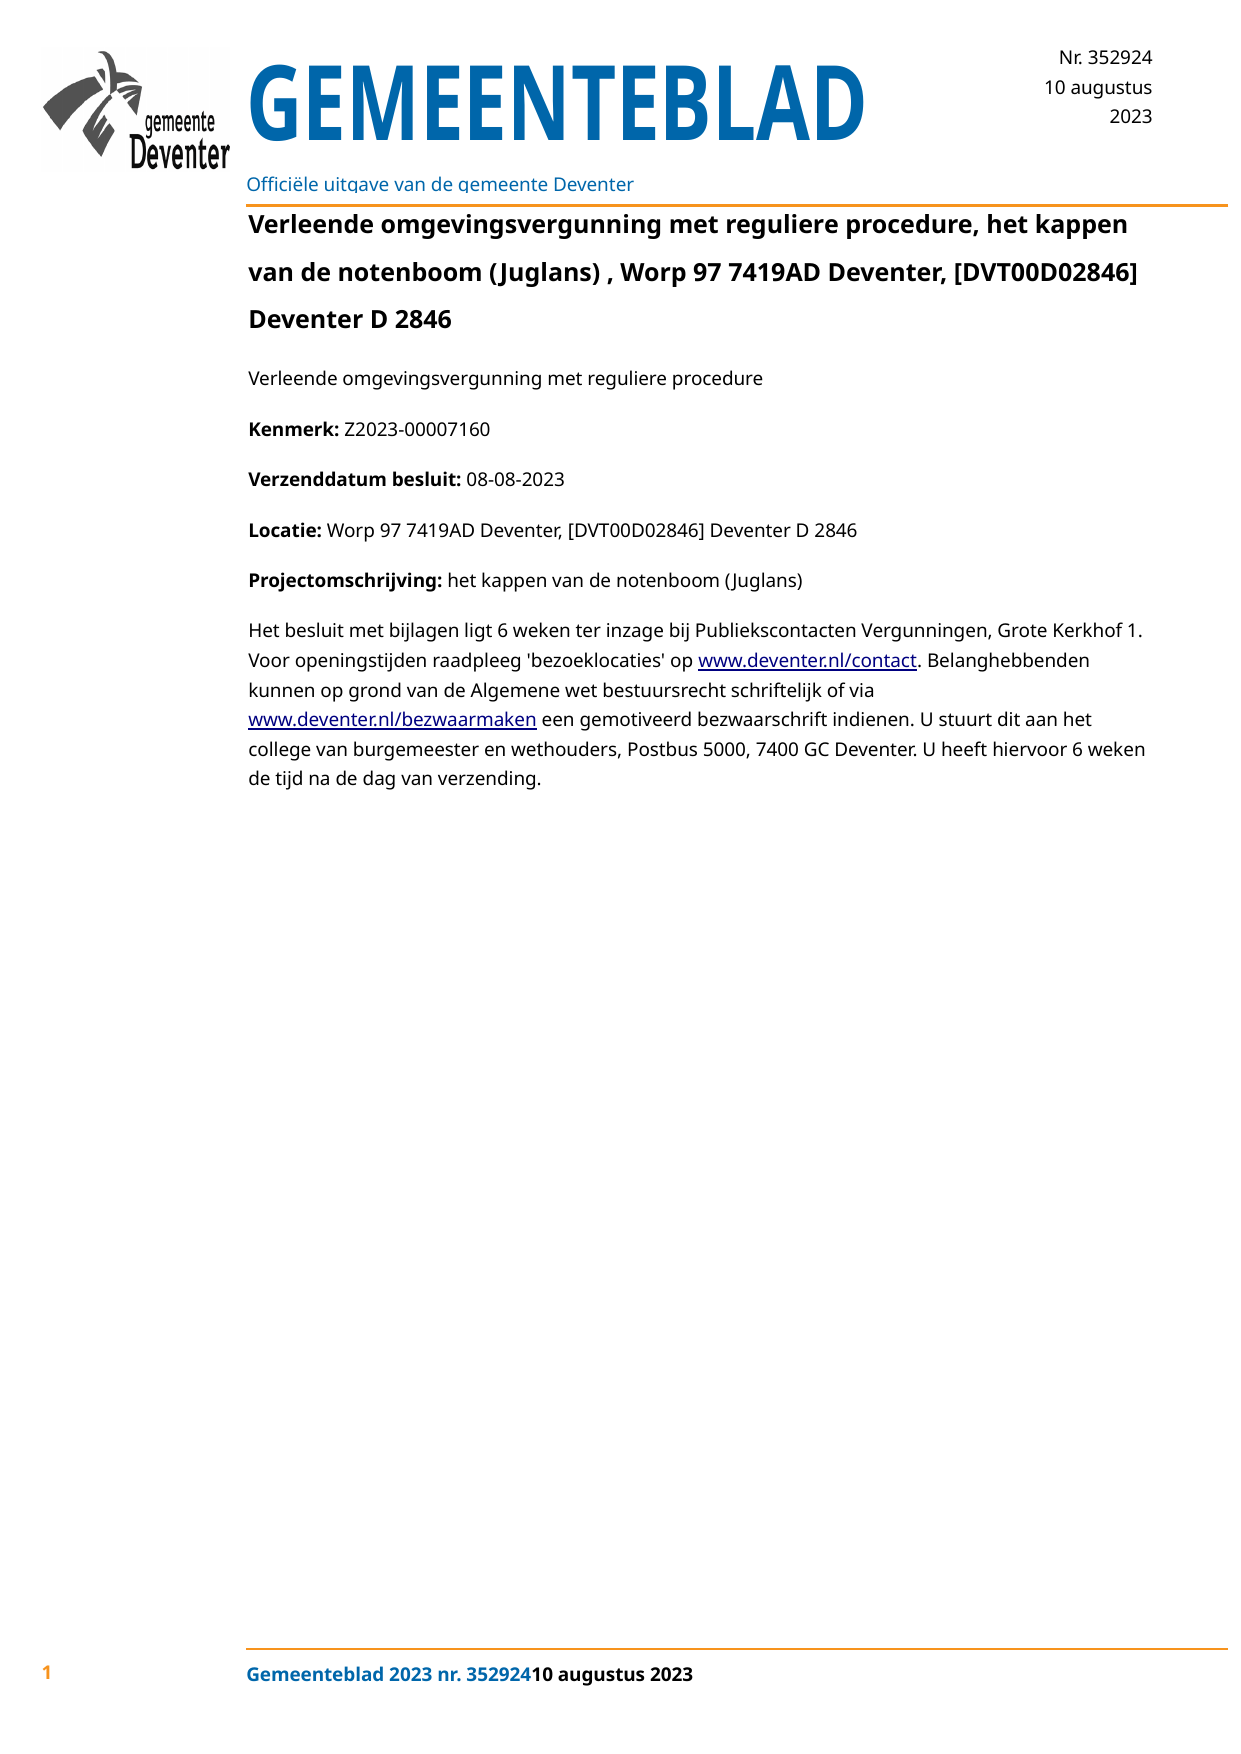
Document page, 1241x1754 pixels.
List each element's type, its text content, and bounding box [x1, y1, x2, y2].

picture [41, 47, 231, 172]
text Verzenddatum besluit: 08-08-2023 [248, 466, 1152, 492]
text Verleende omgevingsvergunning met reguliere procedure [248, 366, 1152, 391]
text Locatie: Worp 97 7419AD Deventer, [DVT00D02846] Deventer D 2846 [248, 517, 1152, 542]
text Het besluit met bijlagen ligt 6 weken ter inzage bij Publiekscontacten Vergunningen, Grote Kerkhof 1. Voor openingstijden raadpleeg 'bezoeklocaties' op www.deventer.nl/contact. Belanghebbenden kunnen op grond van de Algemene wet bestuursrecht schriftelijk of via www.deventer.nl/bezwaarmaken een gemotiveerd bezwaarschrift indienen. U stuurt dit aan het college van burgemeester en wethouders, Postbus 5000, 7400 GC Deventer. U heeft hiervoor 6 weken de tijd na de dag van verzending. [248, 618, 1152, 791]
text Kenmerk: Z2023-00007160 [248, 416, 1152, 442]
text Projectomschrijving: het kappen van de notenboom (Juglans) [248, 567, 1152, 593]
text Verleende omgevingsvergunning met reguliere procedure, het kappen van de notenboom (Juglans) , Worp 97 7419AD Deventer, [DVT00D02846] Deventer D 2846 [248, 207, 1152, 336]
